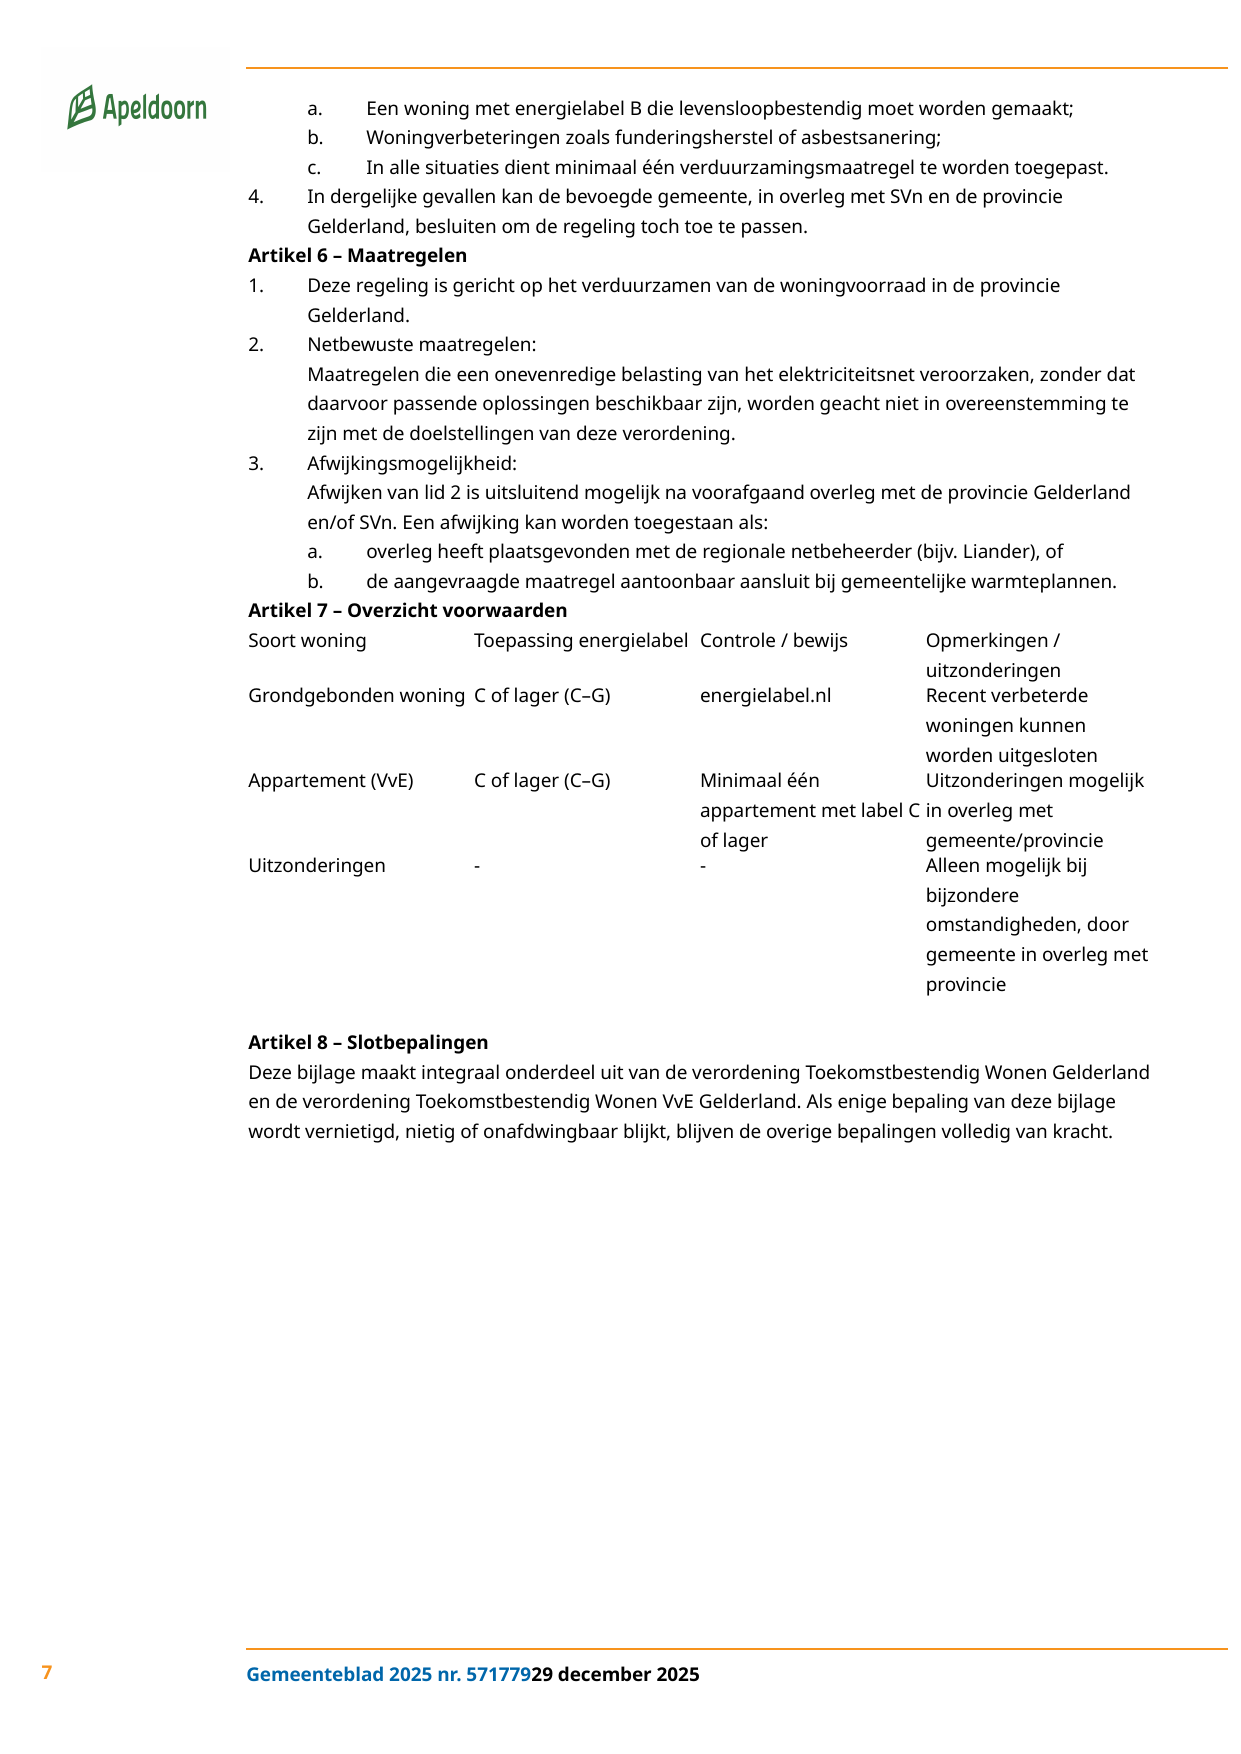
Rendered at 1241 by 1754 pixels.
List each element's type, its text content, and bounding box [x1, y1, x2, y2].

table_cell Uitzonderingen mogelijk in overleg met gemeente/provincie [926, 768, 1152, 852]
list In alle situaties dient minimaal één verduurzamingsmaatregel te worden toegepast. [307, 154, 1152, 180]
table_header Controle / bewijs [700, 628, 926, 683]
list Afwijkingsmogelijkheid: [248, 450, 1152, 476]
table_cell - [700, 853, 926, 997]
table_cell Uitzonderingen [248, 853, 474, 997]
list de aangevraagde maatregel aantoonbaar aansluit bij gemeentelijke warmteplannen. [307, 568, 1152, 594]
list Netbewuste maatregelen: [248, 331, 1152, 357]
table_cell - [474, 853, 700, 997]
table_cell C of lager (C–G) [474, 683, 700, 768]
list Woningverbeteringen zoals funderingsherstel of asbestsanering; [307, 124, 1152, 150]
list Een woning met energielabel B die levensloopbestendig moet worden gemaakt; [307, 95, 1152, 121]
table_header Soort woning [248, 628, 474, 683]
table_cell Appartement (VvE) [248, 768, 474, 852]
table_cell Grondgebonden woning [248, 683, 474, 768]
list In dergelijke gevallen kan de bevoegde gemeente, in overleg met SVn en de provincie Gelderland, besluiten om de regeling toch toe te passen. [248, 183, 1152, 239]
table_header Toepassing energielabel [474, 628, 700, 683]
table_cell Minimaal één appartement met label C of lager [700, 768, 926, 852]
picture [41, 47, 231, 172]
table_cell Recent verbeterde woningen kunnen worden uitgesloten [926, 683, 1152, 768]
table_cell energielabel.nl [700, 683, 926, 768]
text Deze bijlage maakt integraal onderdeel uit van de verordening Toekomstbestendig Wonen Gelderland en de verordening Toekomstbestendig Wonen VvE Gelderland. Als enige bepaling van deze bijlage wordt vernietigd, nietig of onafdwingbaar blijkt, blijven de overige bepalingen volledig van kracht. [248, 1059, 1152, 1144]
list Deze regeling is gericht op het verduurzamen van de woningvoorraad in de provincie Gelderland. [248, 272, 1152, 328]
list overleg heeft plaatsgevonden met de regionale netbeheerder (bijv. Liander), of [307, 538, 1152, 564]
list Afwijken van lid 2 is uitsluitend mogelijk na voorafgaand overleg met de provincie Gelderland en/of SVn. Een afwijking kan worden toegestaan als: [248, 479, 1152, 535]
text Artikel 7 – Overzicht voorwaarden [248, 598, 1152, 623]
list Maatregelen die een onevenredige belasting van het elektriciteitsnet veroorzaken, zonder dat daarvoor passende oplossingen beschikbaar zijn, worden geacht niet in overeenstemming te zijn met de doelstellingen van deze verordening. [248, 361, 1152, 446]
text Artikel 6 – Maatregelen [248, 243, 1152, 268]
table_cell Alleen mogelijk bij bijzondere omstandigheden, door gemeente in overleg met provincie [926, 853, 1152, 997]
text Artikel 8 – Slotbepalingen [248, 1029, 1152, 1055]
table_cell C of lager (C–G) [474, 768, 700, 852]
table_header Opmerkingen / uitzonderingen [926, 628, 1152, 683]
